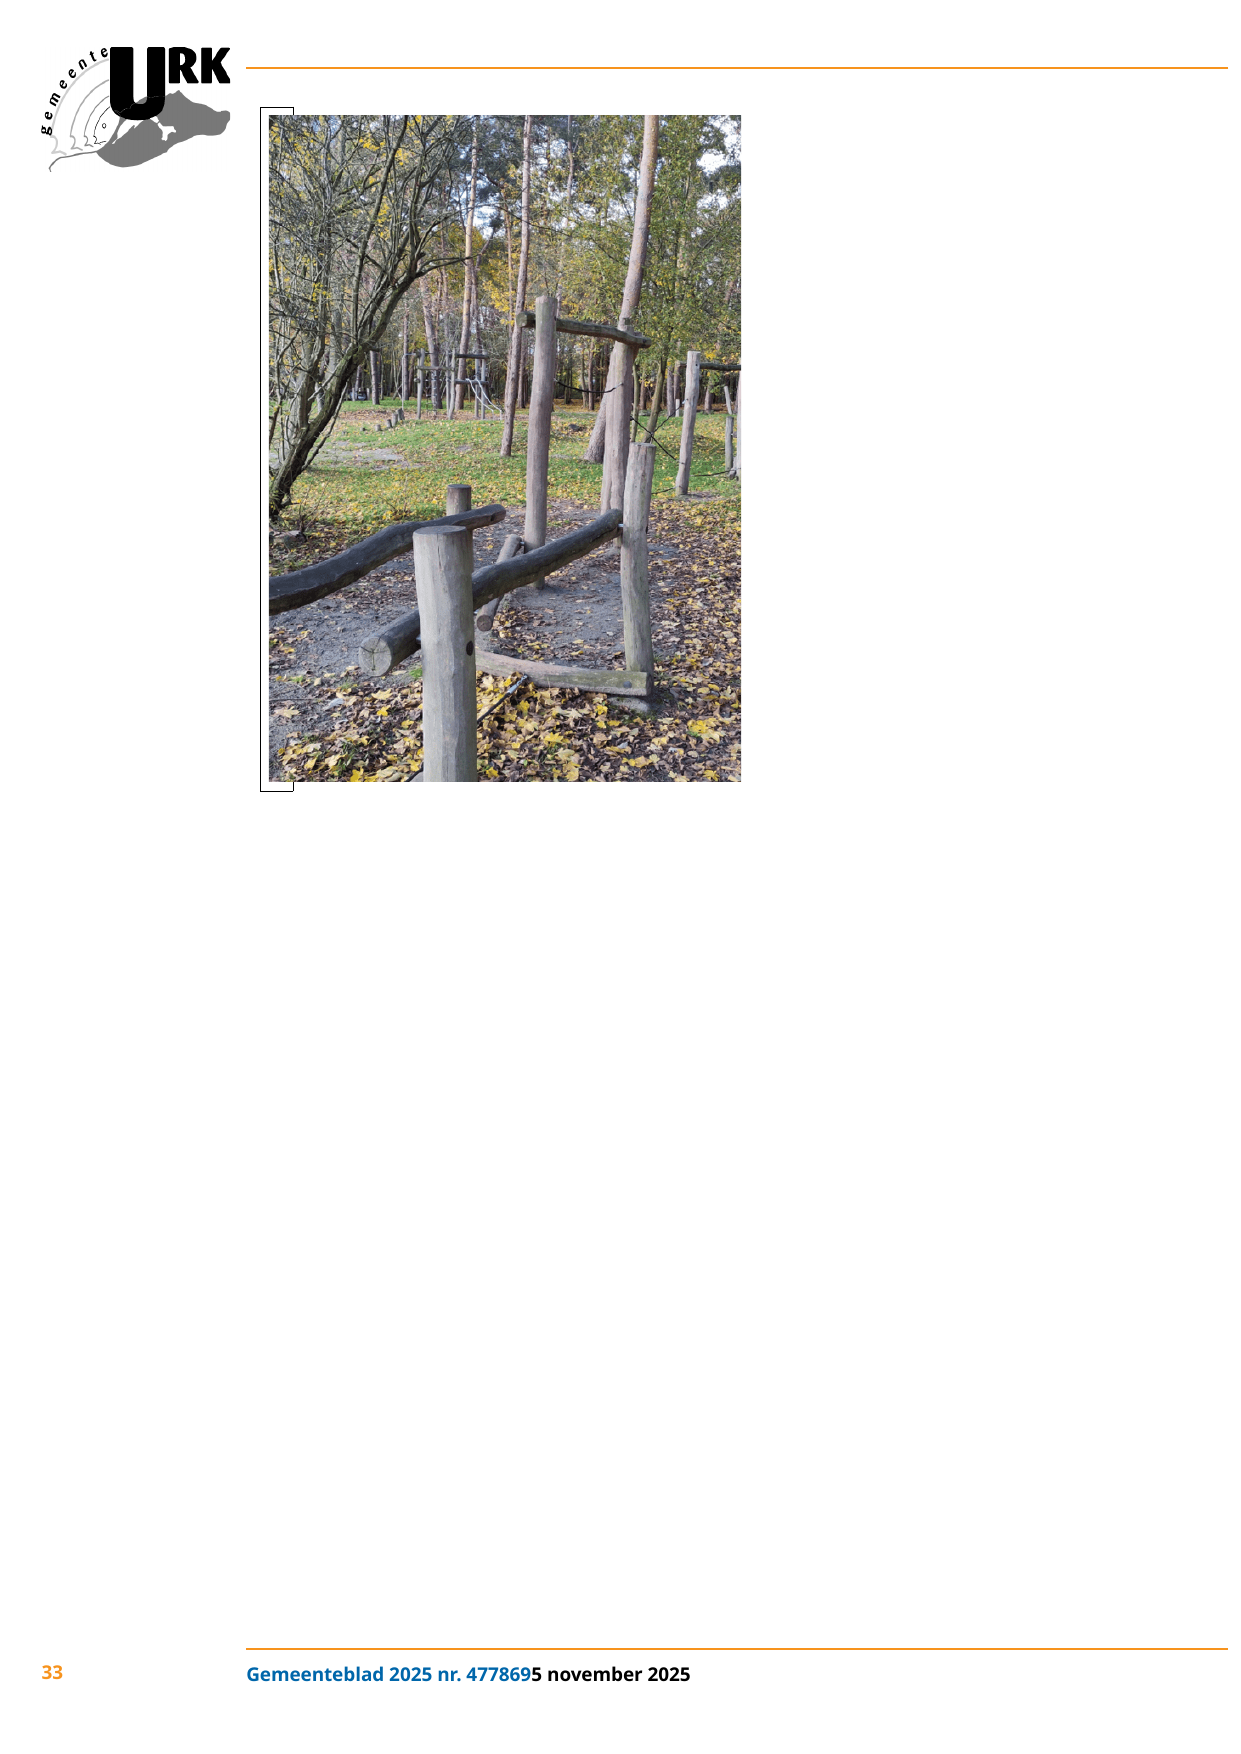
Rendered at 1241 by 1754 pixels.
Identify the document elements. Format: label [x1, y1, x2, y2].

picture [268, 115, 742, 782]
picture [41, 47, 231, 172]
